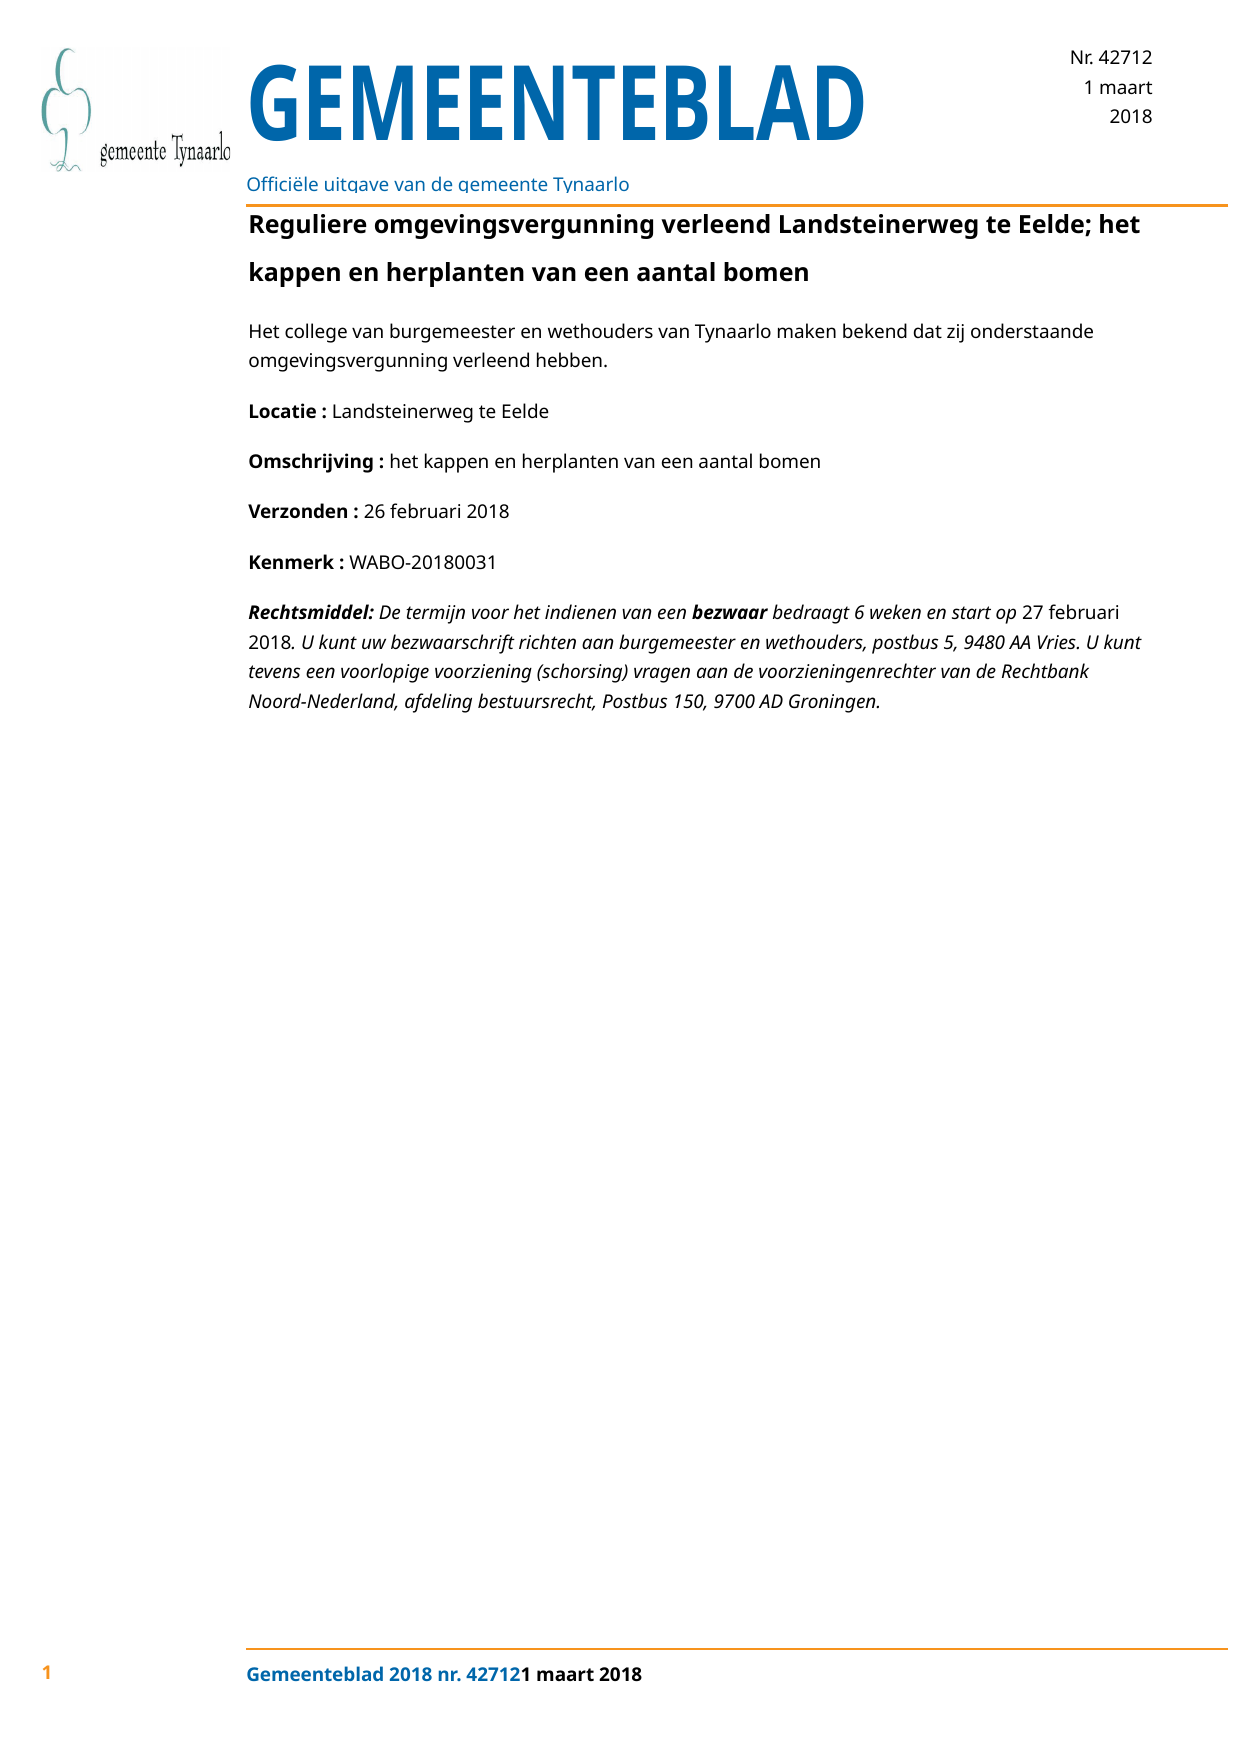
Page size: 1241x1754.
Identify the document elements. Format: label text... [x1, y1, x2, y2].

picture [41, 47, 231, 172]
text Kenmerk : WABO-20180031 [248, 549, 1152, 575]
text Locatie : Landsteinerweg te Eelde [248, 398, 1152, 424]
text Rechtsmiddel: De termijn voor het indienen van een bezwaar bedraagt 6 weken en start op 27 februari 2018. U kunt uw bezwaarschrift richten aan burgemeester en wethouders, postbus 5, 9480 AA Vries. U kunt tevens een voorlopige voorziening (schorsing) vragen aan de voorzieningenrechter van de Rechtbank Noord-Nederland, afdeling bestuursrecht, Postbus 150, 9700 AD Groningen. [248, 599, 1152, 714]
text Het college van burgemeester en wethouders van Tynaarlo maken bekend dat zij onderstaande omgevingsvergunning verleend hebben. [248, 318, 1152, 373]
text Verzonden : 26 februari 2018 [248, 499, 1152, 524]
text Omschrijving : het kappen en herplanten van een aantal bomen [248, 448, 1152, 474]
text Reguliere omgevingsvergunning verleend Landsteinerweg te Eelde; het kappen en herplanten van een aantal bomen [248, 207, 1152, 288]
